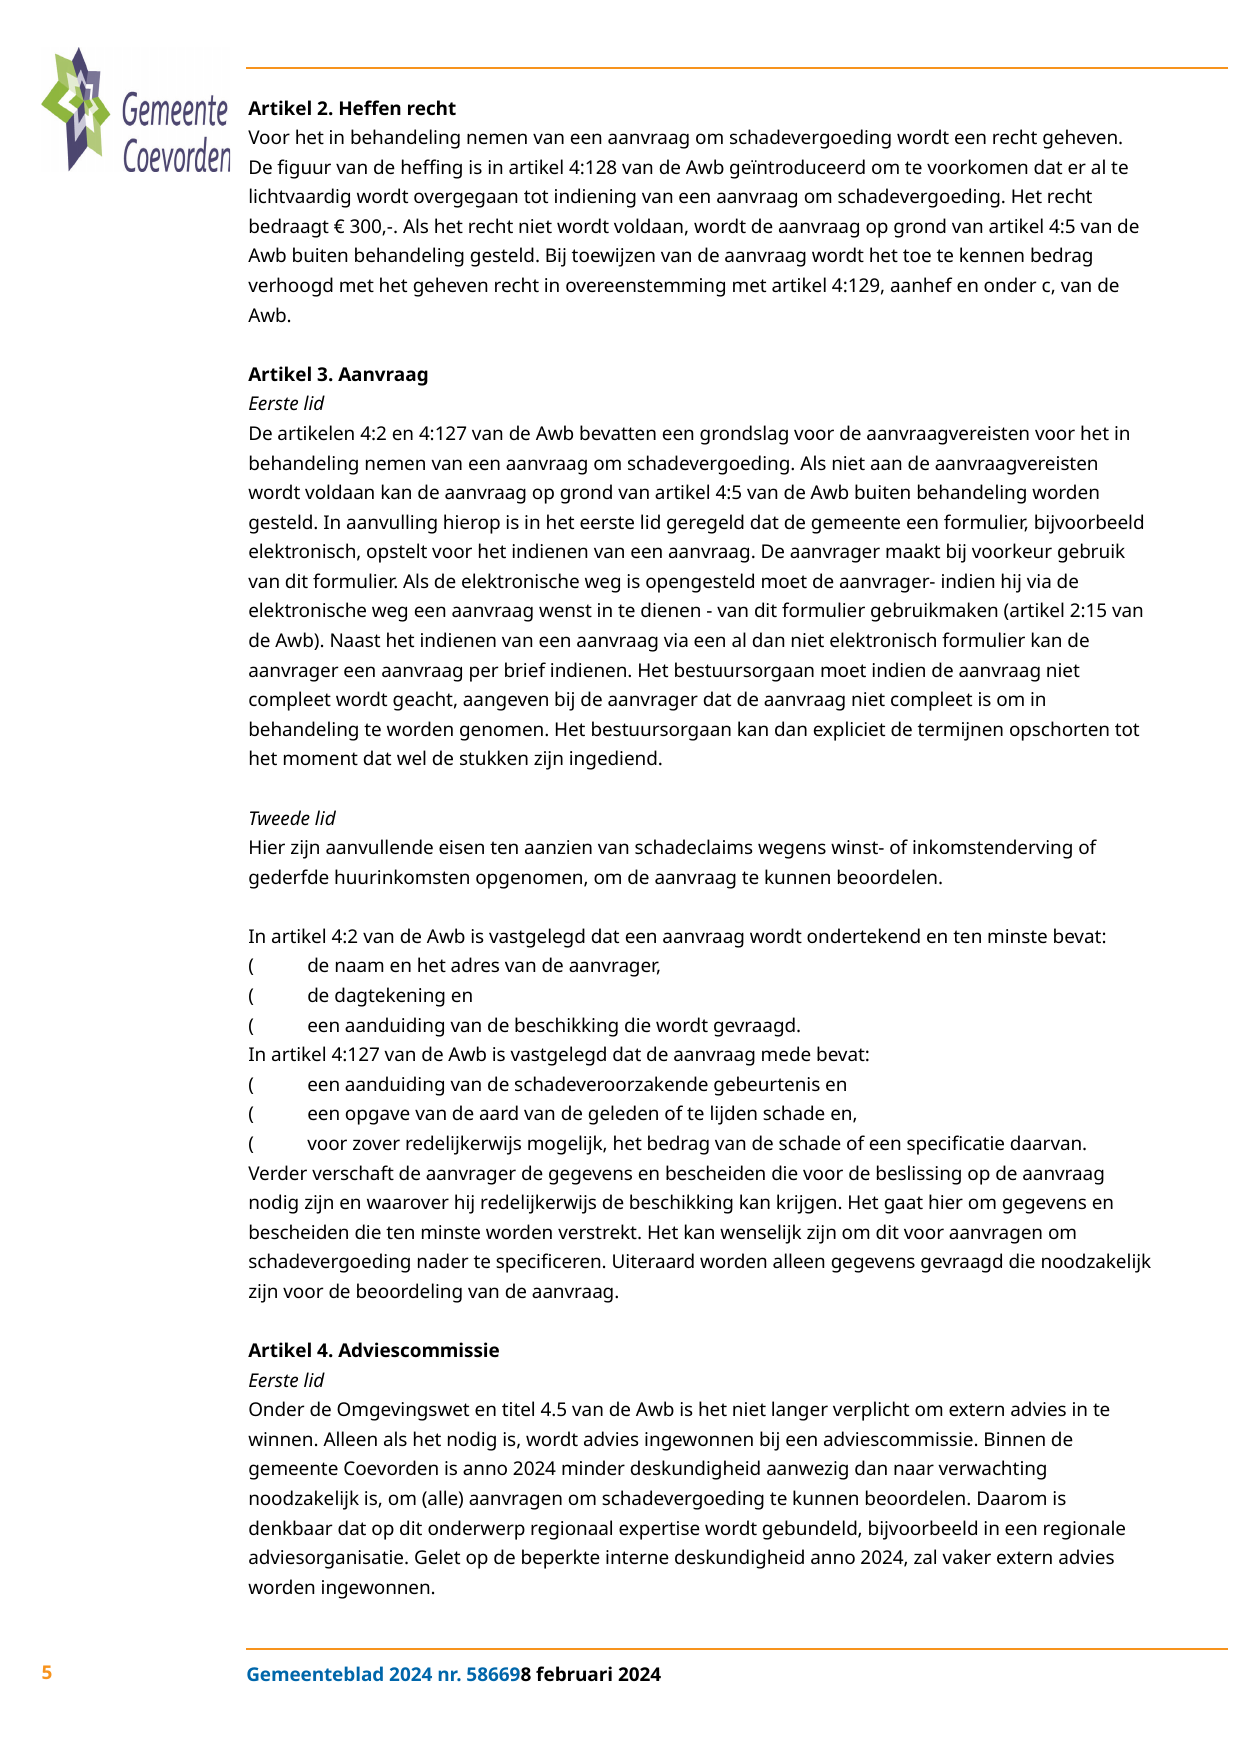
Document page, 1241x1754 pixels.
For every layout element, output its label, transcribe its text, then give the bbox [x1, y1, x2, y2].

list de naam en het adres van de aanvrager, [248, 953, 1152, 978]
text In artikel 4:127 van de Awb is vastgelegd dat de aanvraag mede bevat: [248, 1041, 1152, 1067]
list een opgave van de aard van de geleden of te lijden schade en, [248, 1101, 1152, 1126]
text Voor het in behandeling nemen van een aanvraag om schadevergoeding wordt een recht geheven. De figuur van de heffing is in artikel 4:128 van de Awb geïntroduceerd om te voorkomen dat er al te lichtvaardig wordt overgegaan tot indiening van een aanvraag om schadevergoeding. Het recht bedraagt € 300,-. Als het recht niet wordt voldaan, wordt de aanvraag op grond van artikel 4:5 van de Awb buiten behandeling gesteld. Bij toewijzen van de aanvraag wordt het toe te kennen bedrag verhoogd met het geheven recht in overeenstemming met artikel 4:129, aanhef en onder c, van de Awb. [248, 124, 1152, 328]
text Hier zijn aanvullende eisen ten aanzien van schadeclaims wegens winst- of inkomstenderving of gederfde huurinkomsten opgenomen, om de aanvraag te kunnen beoordelen. [248, 834, 1152, 890]
list een aanduiding van de beschikking die wordt gevraagd. [248, 1012, 1152, 1038]
list een aanduiding van de schadeveroorzakende gebeurtenis en [248, 1071, 1152, 1097]
list de dagtekening en [248, 982, 1152, 1008]
text In artikel 4:2 van de Awb is vastgelegd dat een aanvraag wordt ondertekend en ten minste bevat: [248, 923, 1152, 949]
text Artikel 4. Adviescommissie [248, 1337, 1152, 1363]
text Eerste lid [248, 1367, 1152, 1393]
text Onder de Omgevingswet en titel 4.5 van de Awb is het niet langer verplicht om extern advies in te winnen. Alleen als het nodig is, wordt advies ingewonnen bij een adviescommissie. Binnen de gemeente Coevorden is anno 2024 minder deskundigheid aanwezig dan naar verwachting noodzakelijk is, om (alle) aanvragen om schadevergoeding te kunnen beoordelen. Daarom is denkbaar dat op dit onderwerp regionaal expertise wordt gebundeld, bijvoorbeeld in een regionale adviesorganisatie. Gelet op de beperkte interne deskundigheid anno 2024, zal vaker extern advies worden ingewonnen. [248, 1396, 1152, 1600]
list voor zover redelijkerwijs mogelijk, het bedrag van de schade of een specificatie daarvan. [248, 1130, 1152, 1156]
text Tweede lid [248, 805, 1152, 831]
text Verder verschaft de aanvrager de gegevens en bescheiden die voor de beslissing op de aanvraag nodig zijn en waarover hij redelijkerwijs de beschikking kan krijgen. Het gaat hier om gegevens en bescheiden die ten minste worden verstrekt. Het kan wenselijk zijn om dit voor aanvragen om schadevergoeding nader te specificeren. Uiteraard worden alleen gegevens gevraagd die noodzakelijk zijn voor de beoordeling van de aanvraag. [248, 1160, 1152, 1304]
picture [41, 47, 231, 172]
text Artikel 3. Aanvraag [248, 361, 1152, 387]
text Artikel 2. Heffen recht [248, 95, 1152, 121]
text De artikelen 4:2 en 4:127 van de Awb bevatten een grondslag voor de aanvraagvereisten voor het in behandeling nemen van een aanvraag om schadevergoeding. Als niet aan de aanvraagvereisten wordt voldaan kan de aanvraag op grond van artikel 4:5 van de Awb buiten behandeling worden gesteld. In aanvulling hierop is in het eerste lid geregeld dat de gemeente een formulier, bijvoorbeeld elektronisch, opstelt voor het indienen van een aanvraag. De aanvrager maakt bij voorkeur gebruik van dit formulier. Als de elektronische weg is opengesteld moet de aanvrager- indien hij via de elektronische weg een aanvraag wenst in te dienen - van dit formulier gebruikmaken (artikel 2:15 van de Awb). Naast het indienen van een aanvraag via een al dan niet elektronisch formulier kan de aanvrager een aanvraag per brief indienen. Het bestuursorgaan moet indien de aanvraag niet compleet wordt geacht, aangeven bij de aanvrager dat de aanvraag niet compleet is om in behandeling te worden genomen. Het bestuursorgaan kan dan expliciet de termijnen opschorten tot het moment dat wel de stukken zijn ingediend. [248, 420, 1152, 771]
text Eerste lid [248, 391, 1152, 416]
